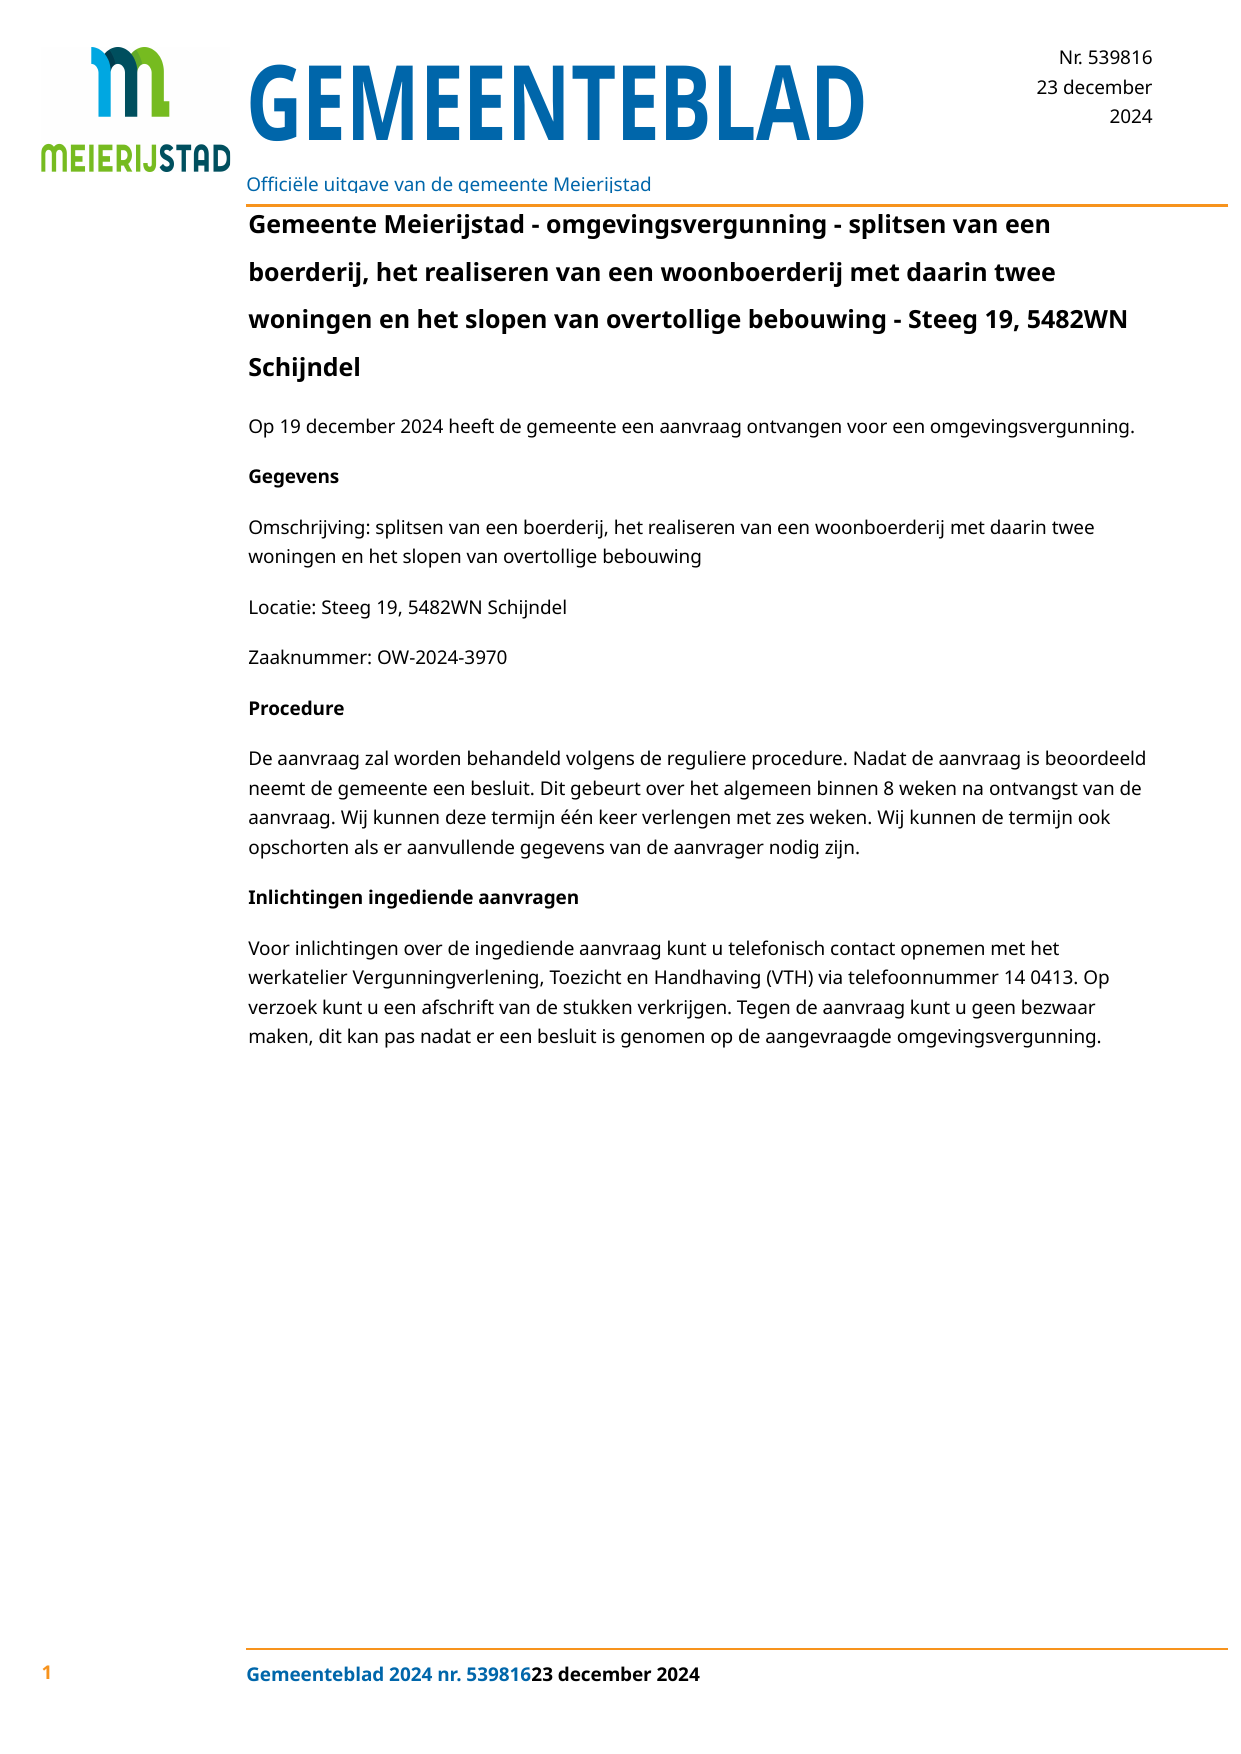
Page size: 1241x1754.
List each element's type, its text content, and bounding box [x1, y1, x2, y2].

text Op 19 december 2024 heeft de gemeente een aanvraag ontvangen voor een omgevingsvergunning. [248, 413, 1152, 439]
text Procedure [248, 695, 1152, 721]
text Inlichtingen ingediende aanvragen [248, 884, 1152, 910]
text Gegevens [248, 463, 1152, 489]
text Zaaknummer: OW-2024-3970 [248, 644, 1152, 670]
text De aanvraag zal worden behandeld volgens de reguliere procedure. Nadat de aanvraag is beoordeeld neemt de gemeente een besluit. Dit gebeurt over het algemeen binnen 8 weken na ontvangst van de aanvraag. Wij kunnen deze termijn één keer verlengen met zes weken. Wij kunnen de termijn ook opschorten als er aanvullende gegevens van de aanvrager nodig zijn. [248, 745, 1152, 860]
picture [41, 47, 231, 172]
text Omschrijving: splitsen van een boerderij, het realiseren van een woonboerderij met daarin twee woningen en het slopen van overtollige bebouwing [248, 514, 1152, 569]
text Voor inlichtingen over de ingediende aanvraag kunt u telefonisch contact opnemen met het werkatelier Vergunningverlening, Toezicht en Handhaving (VTH) via telefoonnummer 14 0413. Op verzoek kunt u een afschrift van de stukken verkrijgen. Tegen de aanvraag kunt u geen bezwaar maken, dit kan pas nadat er een besluit is genomen op de aangevraagde omgevingsvergunning. [248, 935, 1152, 1049]
text Locatie: Steeg 19, 5482WN Schijndel [248, 594, 1152, 620]
text Gemeente Meierijstad - omgevingsvergunning - splitsen van een boerderij, het realiseren van een woonboerderij met daarin twee woningen en het slopen van overtollige bebouwing - Steeg 19, 5482WN Schijndel [248, 207, 1152, 384]
